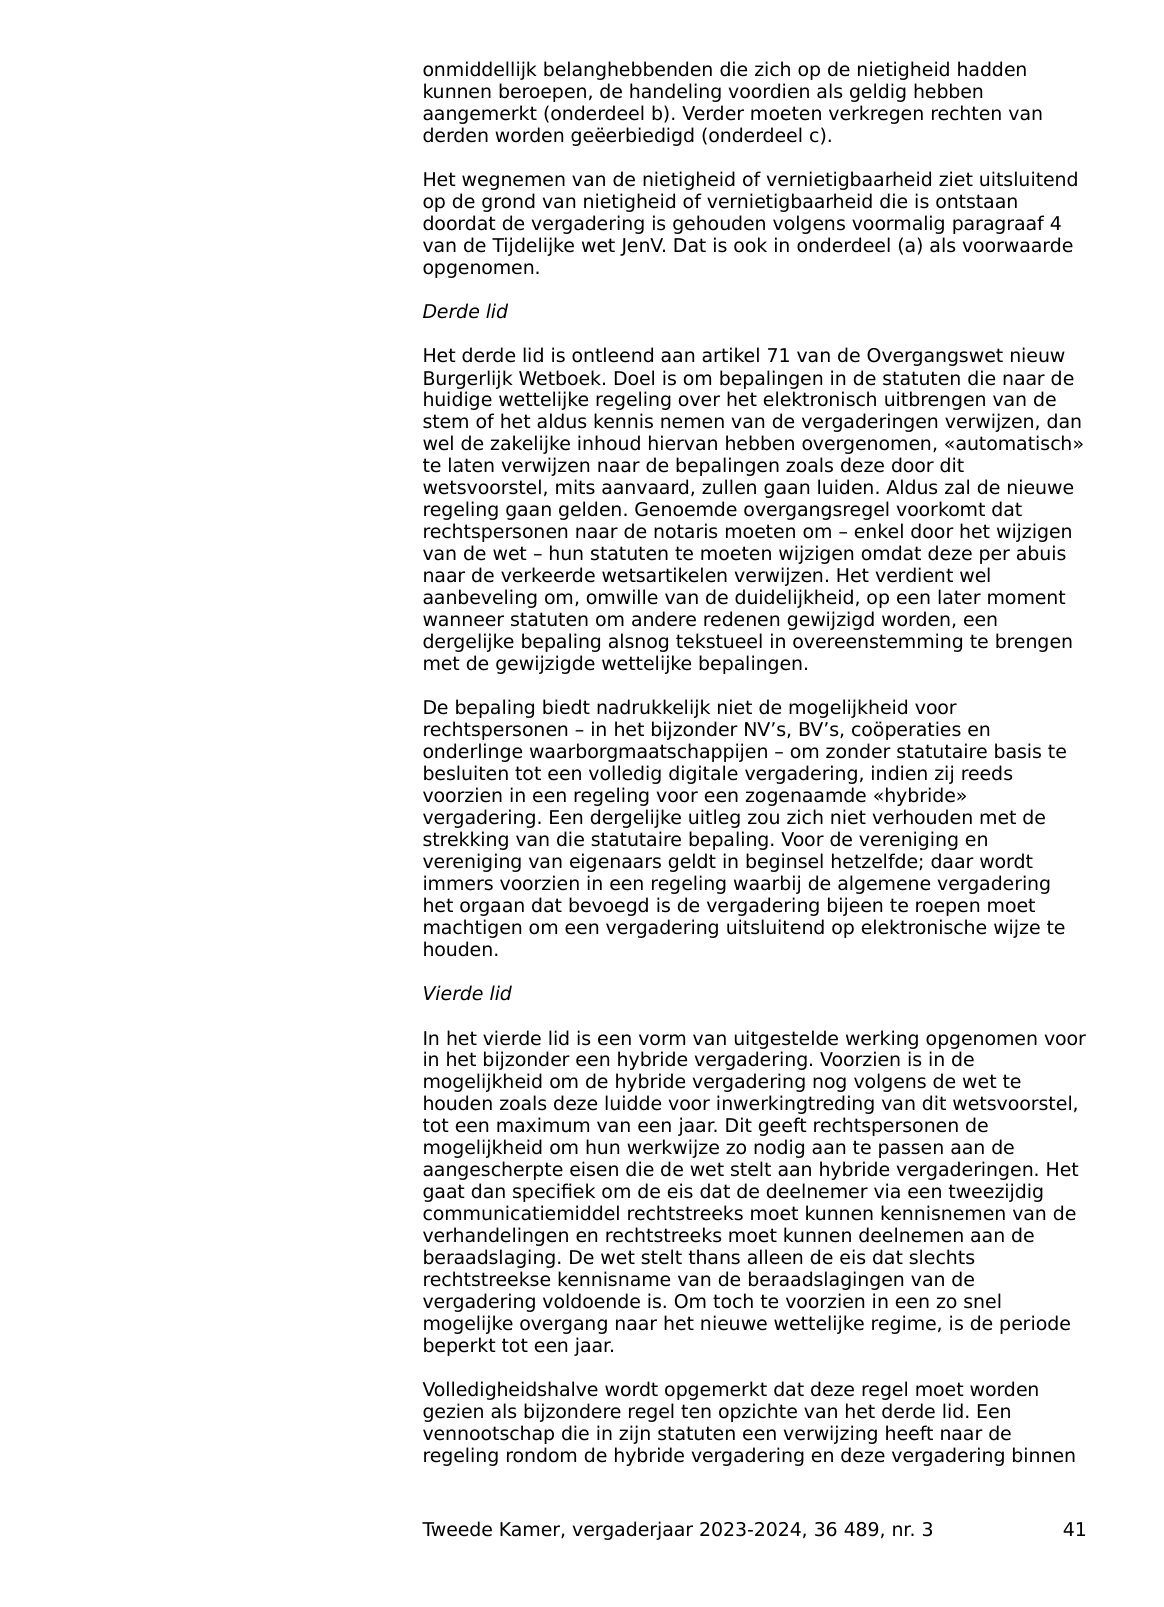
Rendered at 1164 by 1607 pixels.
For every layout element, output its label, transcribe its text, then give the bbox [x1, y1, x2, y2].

text Het derde lid is ontleend aan artikel 71 van de Overgangswet nieuw Burgerlijk Wetboek. Doel is om bepalingen in de statuten die naar de huidige wettelijke regeling over het elektronisch uitbrengen van de stem of het aldus kennis nemen van de vergaderingen verwijzen, dan wel de zakelijke inhoud hiervan hebben overgenomen, «automatisch» te laten verwijzen naar de bepalingen zoals deze door dit wetsvoorstel, mits aanvaard, zullen gaan luiden. Aldus zal de nieuwe regeling gaan gelden. Genoemde overgangsregel voorkomt dat rechtspersonen naar de notaris moeten om – enkel door het wijzigen van de wet – hun statuten te moeten wijzigen omdat deze per abuis naar de verkeerde wetsartikelen verwijzen. Het verdient wel aanbeveling om, omwille van de duidelijkheid, op een later moment wanneer statuten om andere redenen gewijzigd worden, een dergelijke bepaling alsnog tekstueel in overeenstemming te brengen met de gewijzigde wettelijke bepalingen. [422, 345, 1087, 675]
text Volledigheidshalve wordt opgemerkt dat deze regel moet worden gezien als bijzondere regel ten opzichte van het derde lid. Een vennootschap die in zijn statuten een verwijzing heeft naar de regeling rondom de hybride vergadering en deze vergadering binnen [422, 1379, 1087, 1467]
subtitle Vierde lid [422, 983, 1087, 1005]
text De bepaling biedt nadrukkelijk niet de mogelijkheid voor rechtspersonen – in het bijzonder NV’s, BV’s, coöperaties en onderlinge waarborgmaatschappijen – om zonder statutaire basis te besluiten tot een volledig digitale vergadering, indien zij reeds voorzien in een regeling voor een zogenaamde «hybride» vergadering. Een dergelijke uitleg zou zich niet verhouden met de strekking van die statutaire bepaling. Voor de vereniging en vereniging van eigenaars geldt in beginsel hetzelfde; daar wordt immers voorzien in een regeling waarbij de algemene vergadering het orgaan dat bevoegd is de vergadering bijeen te roepen moet machtigen om een vergadering uitsluitend op elektronische wijze te houden. [422, 697, 1087, 961]
text In het vierde lid is een vorm van uitgestelde werking opgenomen voor in het bijzonder een hybride vergadering. Voorzien is in de mogelijkheid om de hybride vergadering nog volgens de wet te houden zoals deze luidde voor inwerkingtreding van dit wetsvoorstel, tot een maximum van een jaar. Dit geeft rechtspersonen de mogelijkheid om hun werkwijze zo nodig aan te passen aan de aangescherpte eisen die de wet stelt aan hybride vergaderingen. Het gaat dan specifiek om de eis dat de deelnemer via een tweezijdig communicatiemiddel rechtstreeks moet kunnen kennisnemen van de verhandelingen en rechtstreeks moet kunnen deelnemen aan de beraadslaging. De wet stelt thans alleen de eis dat slechts rechtstreekse kennisname van de beraadslagingen van de vergadering voldoende is. Om toch te voorzien in een zo snel mogelijke overgang naar het nieuwe wettelijke regime, is de periode beperkt tot een jaar. [422, 1027, 1087, 1357]
text onmiddellijk belanghebbenden die zich op de nietigheid hadden kunnen beroepen, de handeling voordien als geldig hebben aangemerkt (onderdeel b). Verder moeten verkregen rechten van derden worden geëerbiedigd (onderdeel c). [422, 59, 1087, 147]
text Het wegnemen van de nietigheid of vernietigbaarheid ziet uitsluitend op de grond van nietigheid of vernietigbaarheid die is ontstaan doordat de vergadering is gehouden volgens voormalig paragraaf 4 van de Tijdelijke wet JenV. Dat is ook in onderdeel (a) als voorwaarde opgenomen. [422, 169, 1087, 279]
subtitle Derde lid [422, 301, 1087, 323]
